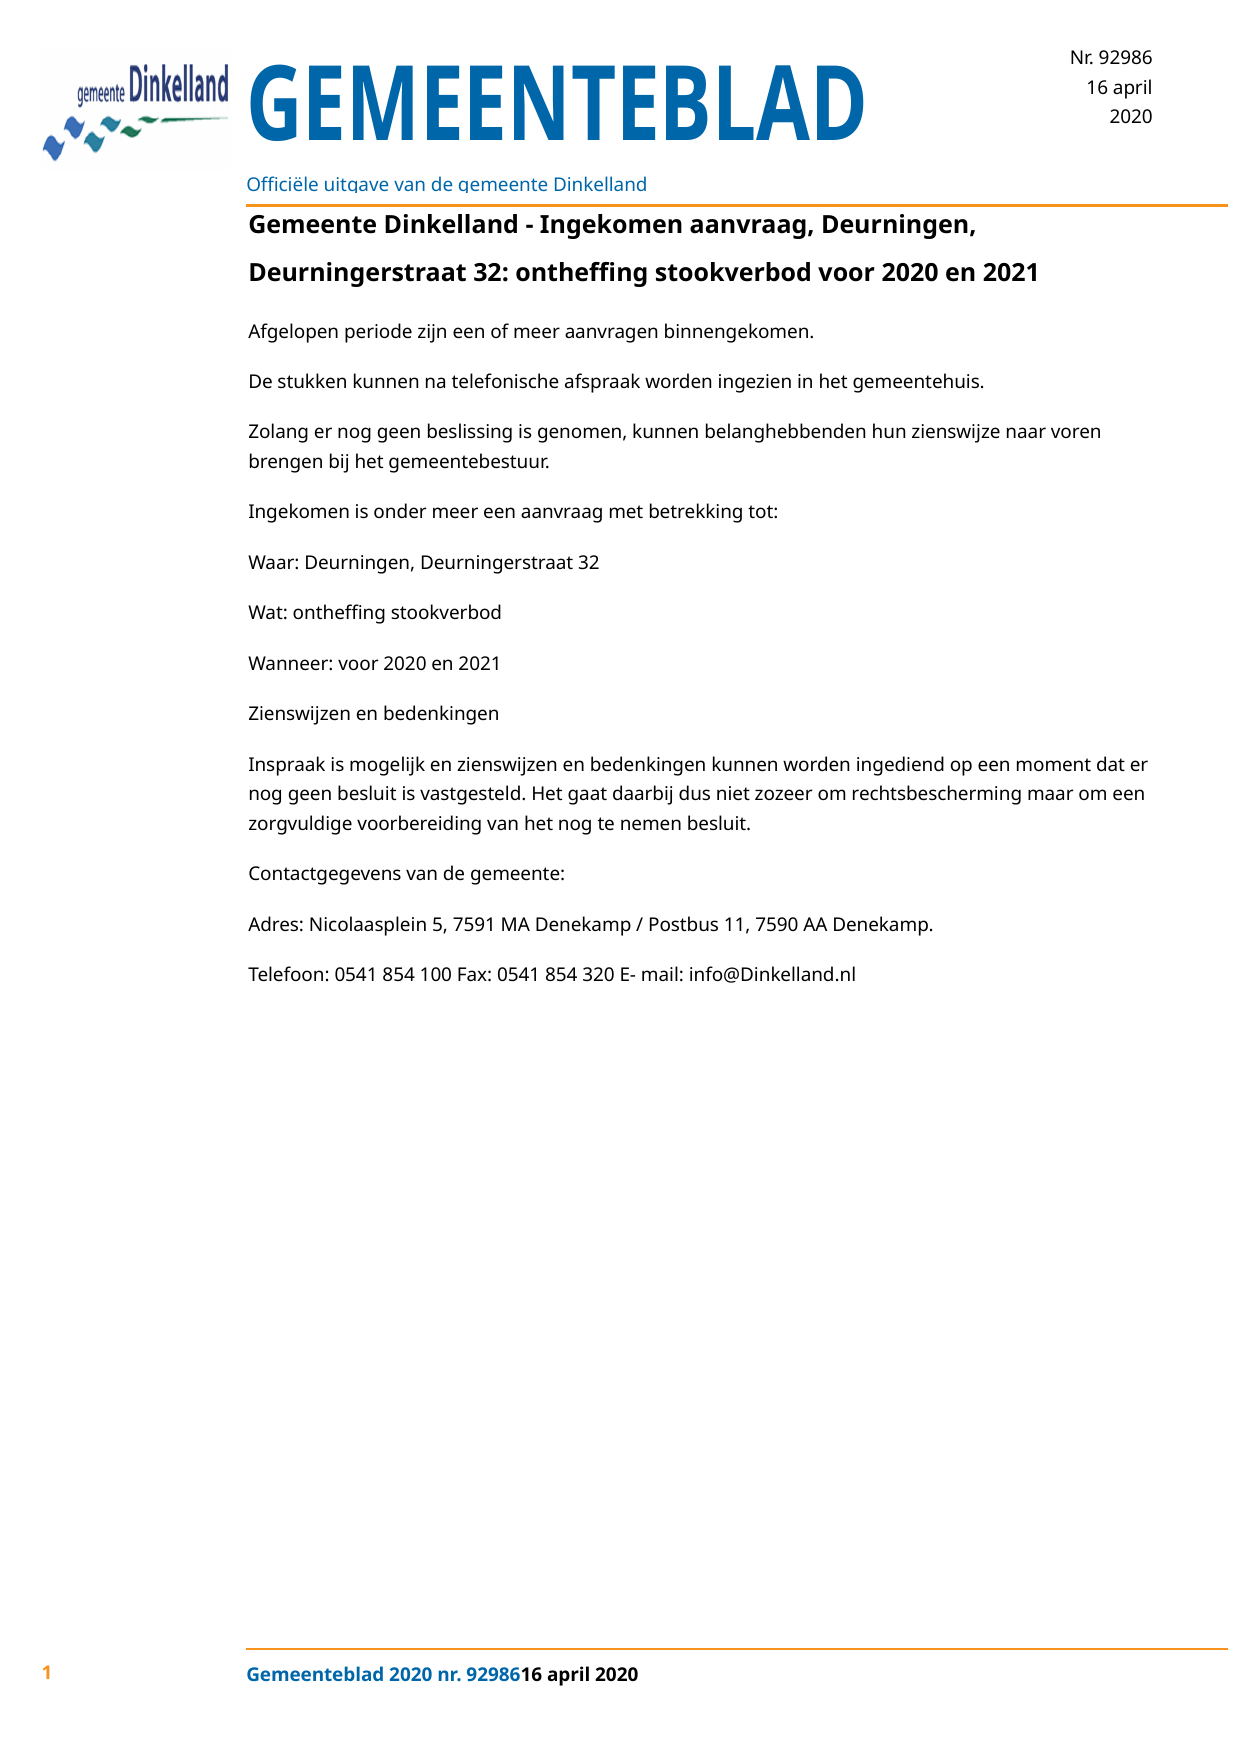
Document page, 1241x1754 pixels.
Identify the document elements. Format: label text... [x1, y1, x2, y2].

text De stukken kunnen na telefonische afspraak worden ingezien in het gemeentehuis. [248, 368, 1152, 394]
text Telefoon: 0541 854 100 Fax: 0541 854 320 E- mail: info@Dinkelland.nl [248, 961, 1152, 987]
text Waar: Deurningen, Deurningerstraat 32 [248, 549, 1152, 575]
picture [41, 47, 231, 172]
text Zienswijzen en bedenkingen [248, 700, 1152, 726]
text Contactgegevens van de gemeente: [248, 860, 1152, 886]
text Ingekomen is onder meer een aanvraag met betrekking tot: [248, 499, 1152, 524]
text Gemeente Dinkelland - Ingekomen aanvraag, Deurningen, Deurningerstraat 32: ontheffing stookverbod voor 2020 en 2021 [248, 207, 1152, 288]
text Zolang er nog geen beslissing is genomen, kunnen belanghebbenden hun zienswijze naar voren brengen bij het gemeentebestuur. [248, 419, 1152, 474]
text Afgelopen periode zijn een of meer aanvragen binnengekomen. [248, 318, 1152, 344]
text Inspraak is mogelijk en zienswijzen en bedenkingen kunnen worden ingediend op een moment dat er nog geen besluit is vastgesteld. Het gaat daarbij dus niet zozeer om rechtsbescherming maar om een zorgvuldige voorbereiding van het nog te nemen besluit. [248, 751, 1152, 836]
text Wat: ontheffing stookverbod [248, 599, 1152, 625]
text Wanneer: voor 2020 en 2021 [248, 650, 1152, 676]
text Adres: Nicolaasplein 5, 7591 MA Denekamp / Postbus 11, 7590 AA Denekamp. [248, 911, 1152, 937]
